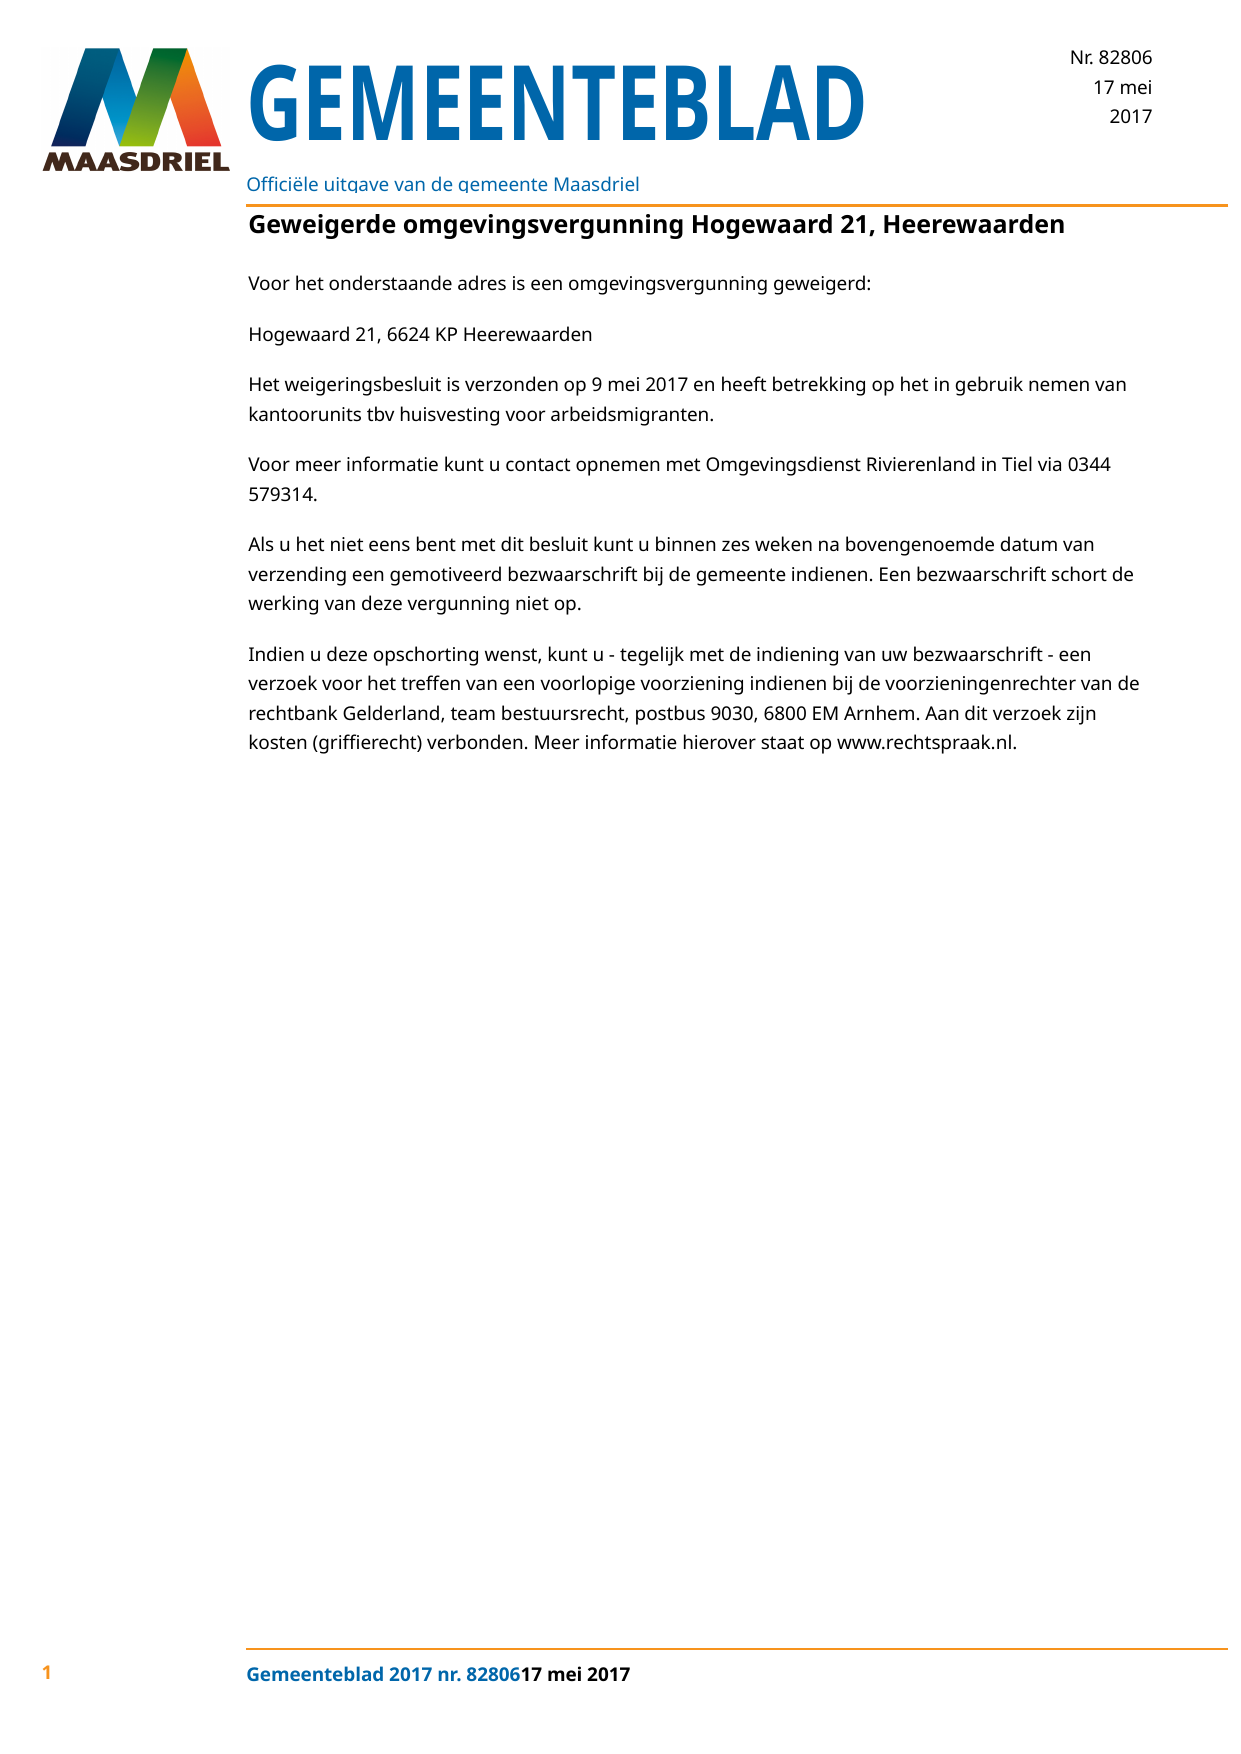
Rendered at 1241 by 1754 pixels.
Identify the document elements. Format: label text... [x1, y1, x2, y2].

text Hogewaard 21, 6624 KP Heerewaarden [248, 321, 1152, 346]
picture [41, 47, 231, 172]
text Indien u deze opschorting wenst, kunt u - tegelijk met de indiening van uw bezwaarschrift - een verzoek voor het treffen van een voorlopige voorziening indienen bij de voorzieningenrechter van de rechtbank Gelderland, team bestuursrecht, postbus 9030, 6800 EM Arnhem. Aan dit verzoek zijn kosten (griffierecht) verbonden. Meer informatie hierover staat op www.rechtspraak.nl. [248, 641, 1152, 755]
text Voor meer informatie kunt u contact opnemen met Omgevingsdienst Rivierenland in Tiel via 0344 579314. [248, 451, 1152, 506]
text Het weigeringsbesluit is verzonden op 9 mei 2017 en heeft betrekking op het in gebruik nemen van kantoorunits tbv huisvesting voor arbeidsmigranten. [248, 371, 1152, 426]
text Als u het niet eens bent met dit besluit kunt u binnen zes weken na bovengenoemde datum van verzending een gemotiveerd bezwaarschrift bij de gemeente indienen. Een bezwaarschrift schort de werking van deze vergunning niet op. [248, 531, 1152, 616]
text Voor het onderstaande adres is een omgevingsvergunning geweigerd: [248, 270, 1152, 296]
text Geweigerde omgevingsvergunning Hogewaard 21, Heerewaarden [248, 207, 1152, 241]
